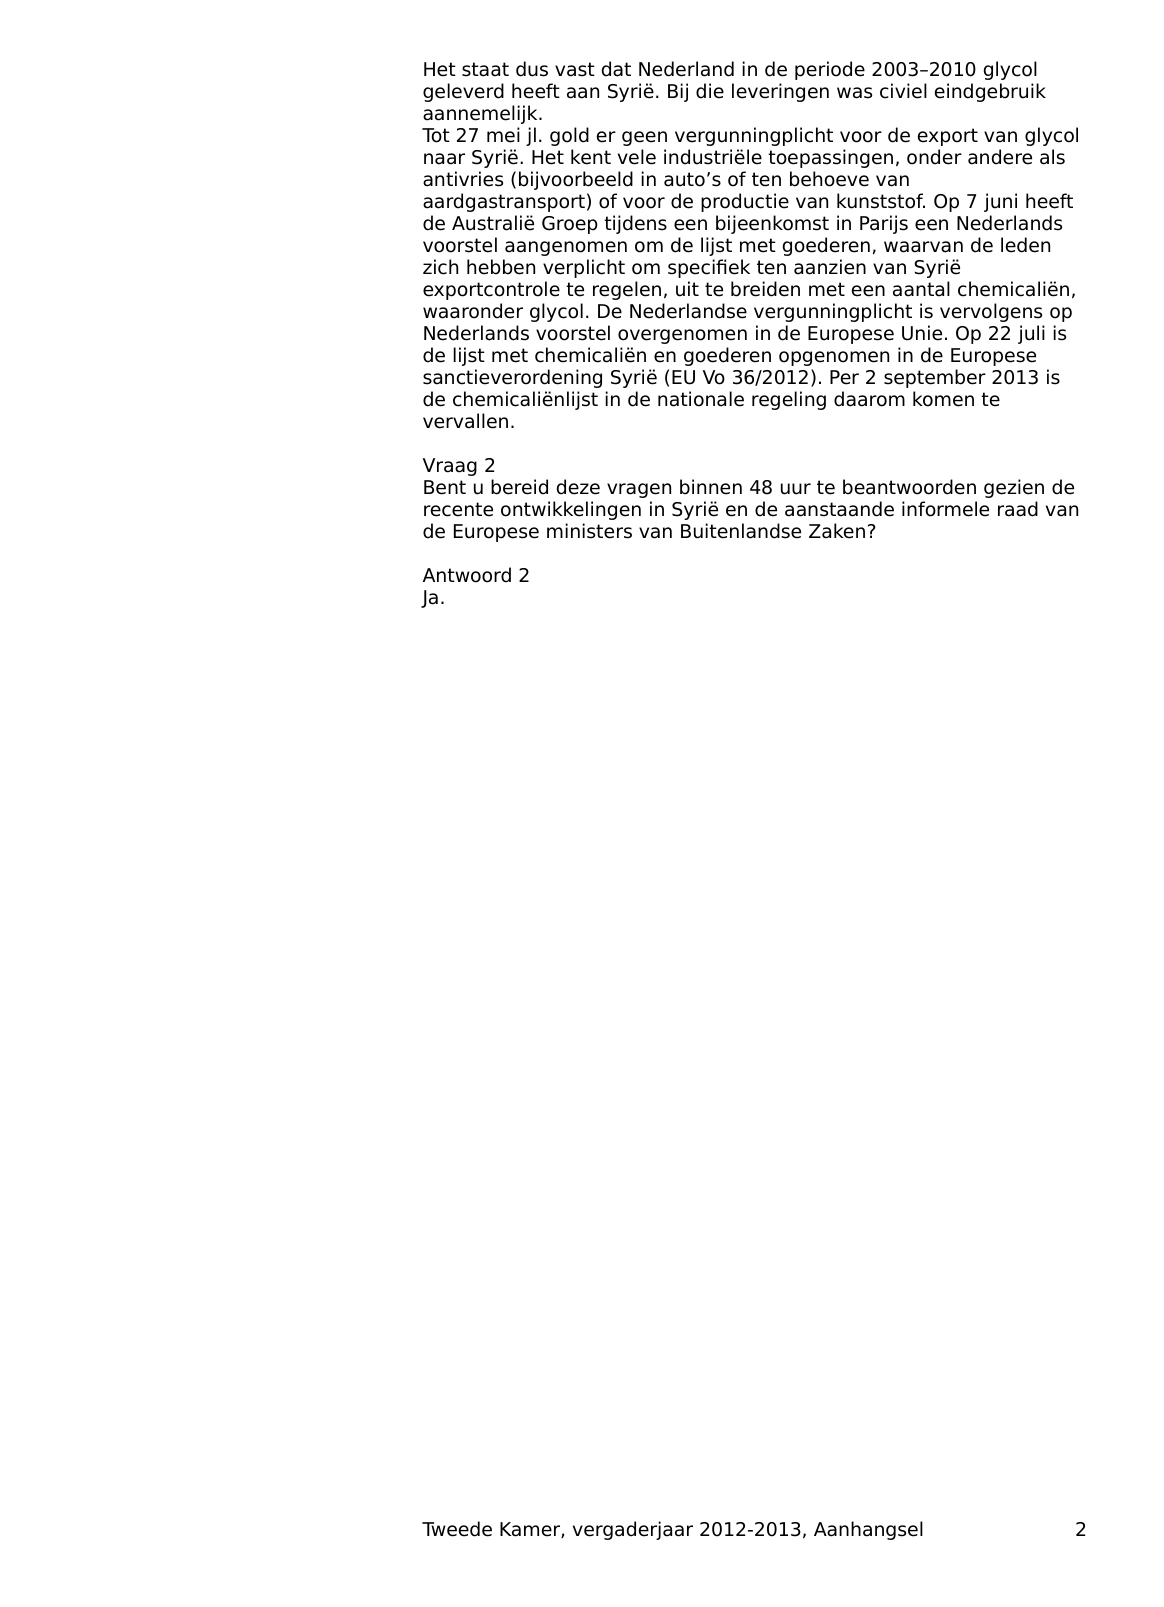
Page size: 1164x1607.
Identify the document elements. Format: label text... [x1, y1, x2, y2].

text Vraag 2 [422, 455, 1087, 477]
text Tot 27 mei jl. gold er geen vergunningplicht voor de export van glycol naar Syrië. Het kent vele industriële toepassingen, onder andere als antivries (bijvoorbeeld in auto’s of ten behoeve van aardgastransport) of voor de productie van kunststof. Op 7 juni heeft de Australië Groep tijdens een bijeenkomst in Parijs een Nederlands voorstel aangenomen om de lijst met goederen, waarvan de leden zich hebben verplicht om specifiek ten aanzien van Syrië exportcontrole te regelen, uit te breiden met een aantal chemicaliën, waaronder glycol. De Nederlandse vergunningplicht is vervolgens op Nederlands voorstel overgenomen in de Europese Unie. Op 22 juli is de lijst met chemicaliën en goederen opgenomen in de Europese sanctieverordening Syrië (EU Vo 36/2012). Per 2 september 2013 is de chemicaliënlijst in de nationale regeling daarom komen te vervallen. [422, 125, 1087, 433]
text Antwoord 2 [422, 565, 1087, 587]
text Bent u bereid deze vragen binnen 48 uur te beantwoorden gezien de recente ontwikkelingen in Syrië en de aanstaande informele raad van de Europese ministers van Buitenlandse Zaken? [422, 477, 1087, 543]
text Ja. [422, 587, 1087, 609]
text Het staat dus vast dat Nederland in de periode 2003–2010 glycol geleverd heeft aan Syrië. Bij die leveringen was civiel eindgebruik aannemelijk. [422, 59, 1087, 125]
